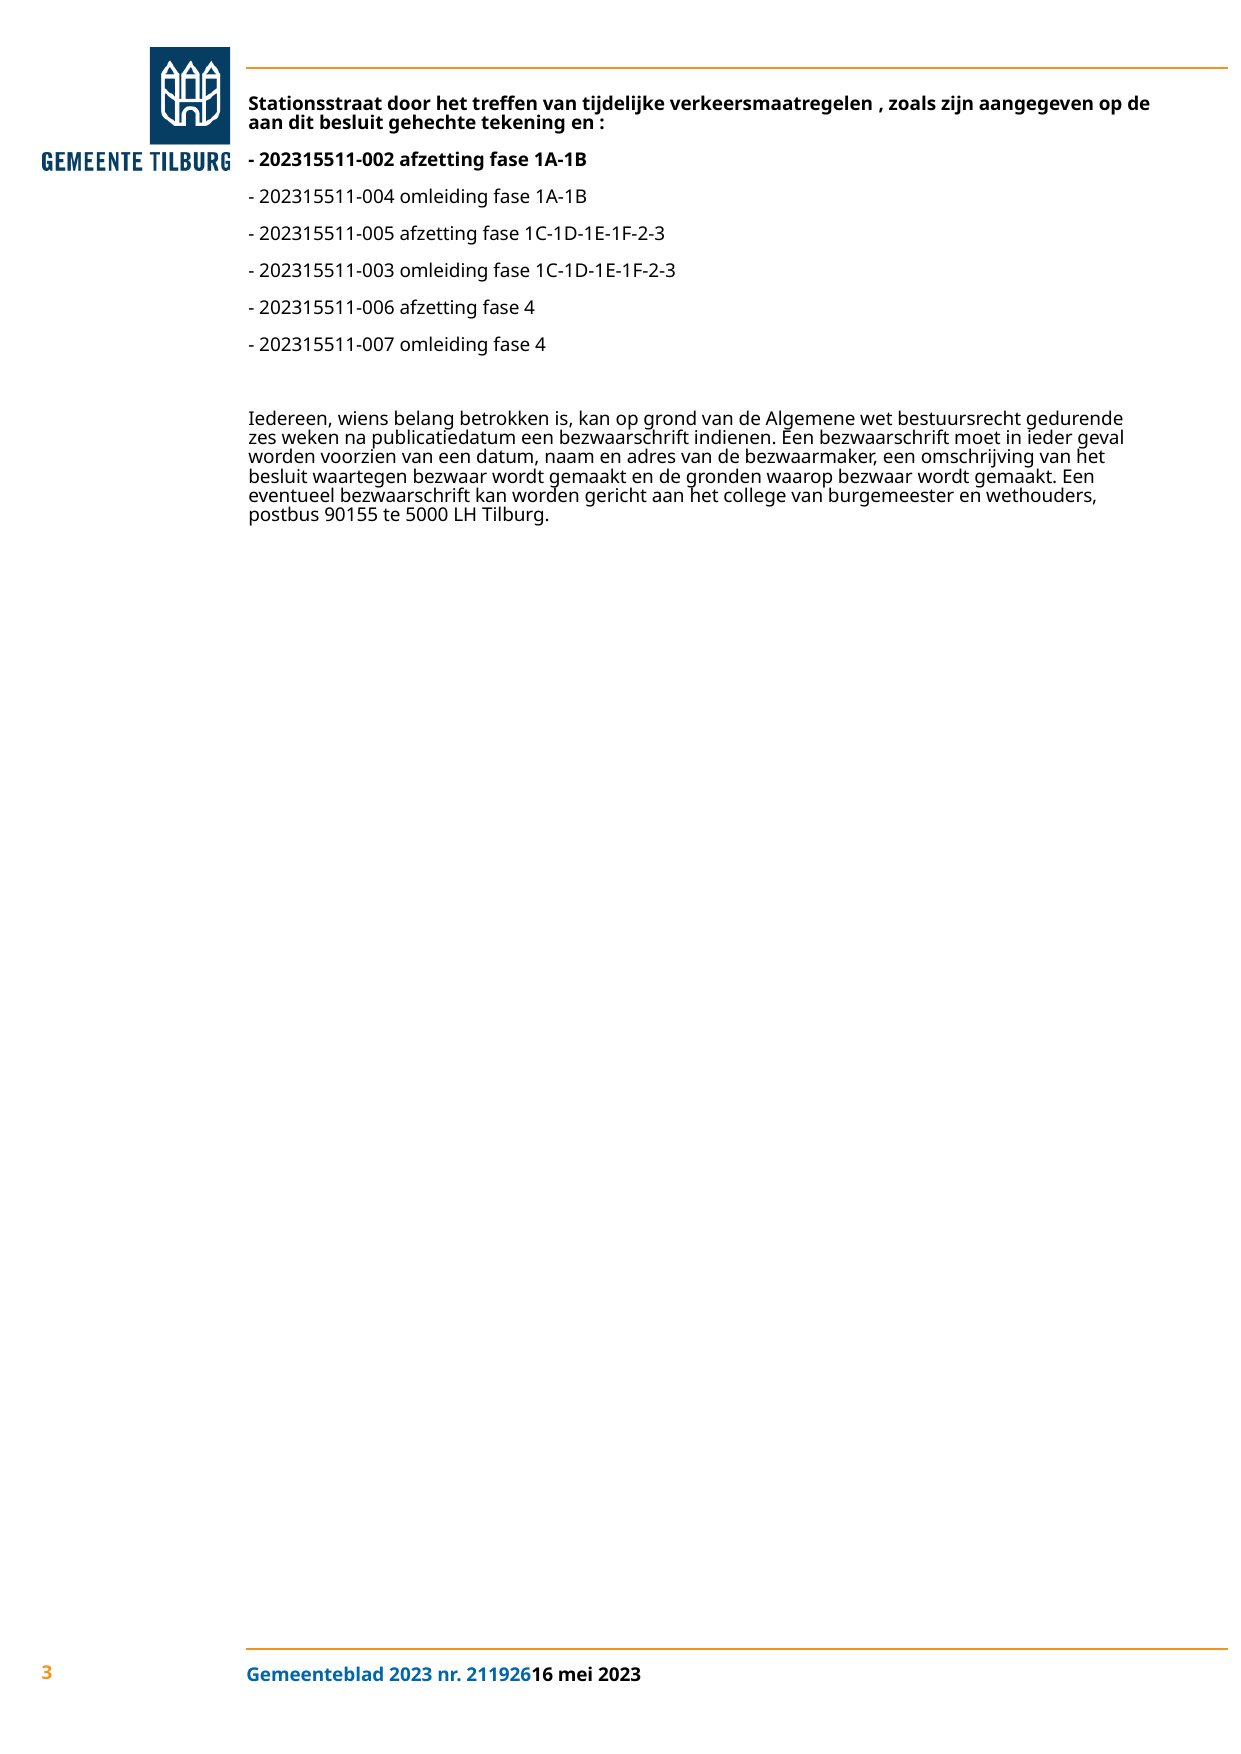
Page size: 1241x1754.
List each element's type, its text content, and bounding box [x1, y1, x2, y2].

text - 202315511-007 omleiding fase 4 [248, 336, 1152, 355]
text - 202315511-002 afzetting fase 1A-1B [248, 151, 1152, 170]
text Iedereen, wiens belang betrokken is, kan op grond van de Algemene wet bestuursrecht gedurende zes weken na publicatiedatum een bezwaarschrift indienen. Een bezwaarschrift moet in ieder geval worden voorzien van een datum, naam en adres van de bezwaarmaker, een omschrijving van het besluit waartegen bezwaar wordt gemaakt en de gronden waarop bezwaar wordt gemaakt. Een eventueel bezwaarschrift kan worden gericht aan het college van burgemeester en wethouders, postbus 90155 te 5000 LH Tilburg. [248, 410, 1152, 526]
text - 202315511-003 omleiding fase 1C-1D-1E-1F-2-3 [248, 262, 1152, 281]
picture [41, 47, 231, 172]
text - 202315511-005 afzetting fase 1C-1D-1E-1F-2-3 [248, 225, 1152, 244]
text Stationsstraat door het treffen van tijdelijke verkeersmaatregelen , zoals zijn aangegeven op de aan dit besluit gehechte tekening en : [248, 95, 1152, 133]
text - 202315511-006 afzetting fase 4 [248, 299, 1152, 318]
text - 202315511-004 omleiding fase 1A-1B [248, 188, 1152, 207]
